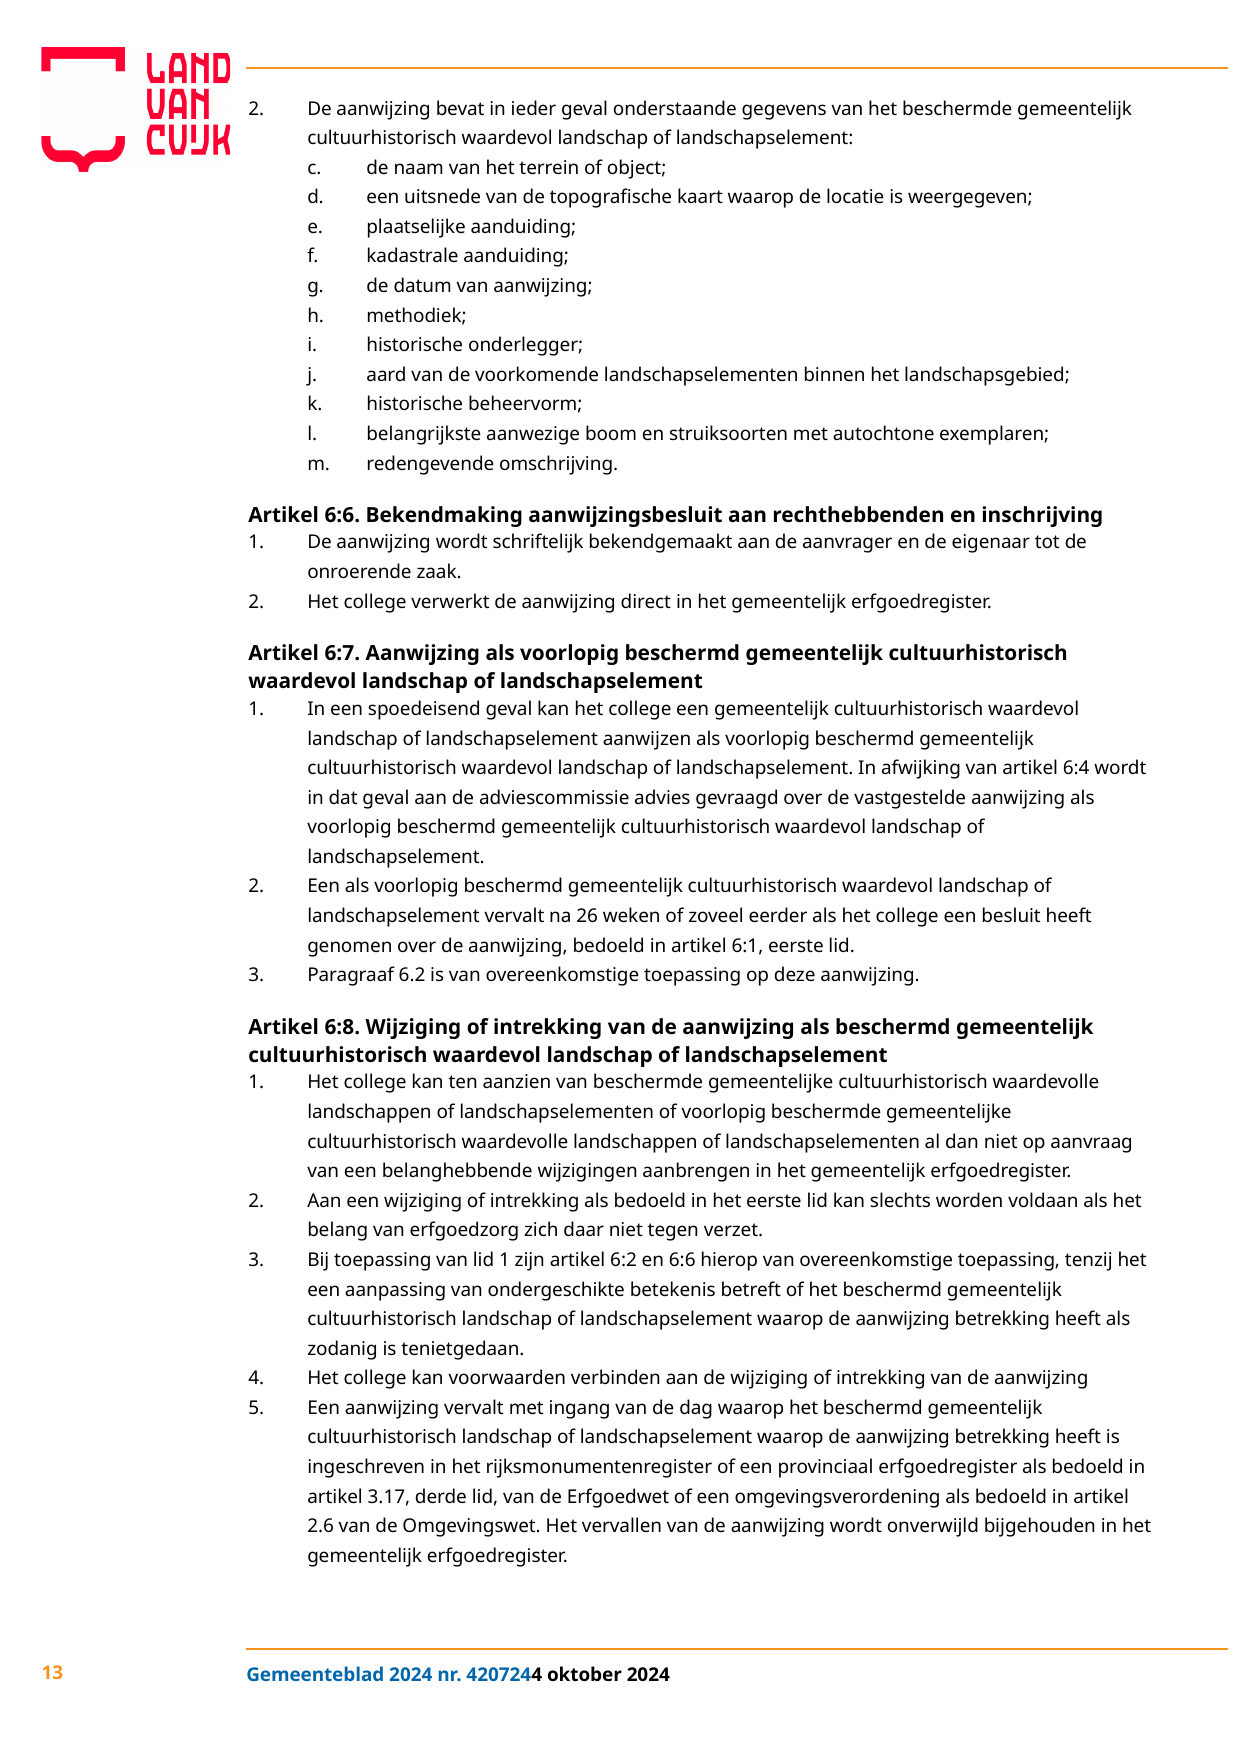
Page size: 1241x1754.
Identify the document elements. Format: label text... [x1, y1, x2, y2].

list plaatselijke aanduiding; [307, 213, 1152, 239]
list Een als voorlopig beschermd gemeentelijk cultuurhistorisch waardevol landschap of landschapselement vervalt na 26 weken of zoveel eerder als het college een besluit heeft genomen over de aanwijzing, bedoeld in artikel 6:1, eerste lid. [248, 873, 1152, 957]
list methodiek; [307, 302, 1152, 328]
list de datum van aanwijzing; [307, 272, 1152, 298]
list Het college verwerkt de aanwijzing direct in het gemeentelijk erfgoedregister. [248, 588, 1152, 613]
list De aanwijzing bevat in ieder geval onderstaande gegevens van het beschermde gemeentelijk cultuurhistorisch waardevol landschap of landschapselement: [248, 95, 1152, 150]
list De aanwijzing wordt schriftelijk bekendgemaakt aan de aanvrager en de eigenaar tot de onroerende zaak. [248, 529, 1152, 584]
list Het college kan voorwaarden verbinden aan de wijziging of intrekking van de aanwijzing [248, 1364, 1152, 1390]
list historische beheervorm; [307, 391, 1152, 416]
text Artikel 6:8. Wijziging of intrekking van de aanwijzing als beschermd gemeentelijk cultuurhistorisch waardevol landschap of landschapselement [248, 1012, 1152, 1069]
list Een aanwijzing vervalt met ingang van de dag waarop het beschermd gemeentelijk cultuurhistorisch landschap of landschapselement waarop de aanwijzing betrekking heeft is ingeschreven in het rijksmonumentenregister of een provinciaal erfgoedregister als bedoeld in artikel 3.17, derde lid, van de Erfgoedwet of een omgevingsverordening als bedoeld in artikel 2.6 van de Omgevingswet. Het vervallen van de aanwijzing wordt onverwijld bijgehouden in het gemeentelijk erfgoedregister. [248, 1394, 1152, 1568]
list Paragraaf 6.2 is van overeenkomstige toepassing op deze aanwijzing. [248, 961, 1152, 987]
text Artikel 6:6. Bekendmaking aanwijzingsbesluit aan rechthebbenden en inschrijving [248, 500, 1152, 529]
text Artikel 6:7. Aanwijzing als voorlopig beschermd gemeentelijk cultuurhistorisch waardevol landschap of landschapselement [248, 638, 1152, 695]
list de naam van het terrein of object; [307, 154, 1152, 180]
list Aan een wijziging of intrekking als bedoeld in het eerste lid kan slechts worden voldaan als het belang van erfgoedzorg zich daar niet tegen verzet. [248, 1187, 1152, 1242]
list kadastrale aanduiding; [307, 243, 1152, 268]
list belangrijkste aanwezige boom en struiksoorten met autochtone exemplaren; [307, 420, 1152, 446]
list historische onderlegger; [307, 331, 1152, 357]
list Bij toepassing van lid 1 zijn artikel 6:2 en 6:6 hierop van overeenkomstige toepassing, tenzij het een aanpassing van ondergeschikte betekenis betreft of het beschermd gemeentelijk cultuurhistorisch landschap of landschapselement waarop de aanwijzing betrekking heeft als zodanig is tenietgedaan. [248, 1246, 1152, 1361]
list aard van de voorkomende landschapselementen binnen het landschapsgebied; [307, 361, 1152, 387]
list redengevende omschrijving. [307, 450, 1152, 476]
picture [41, 47, 231, 172]
list Het college kan ten aanzien van beschermde gemeentelijke cultuurhistorisch waardevolle landschappen of landschapselementen of voorlopig beschermde gemeentelijke cultuurhistorisch waardevolle landschappen of landschapselementen al dan niet op aanvraag van een belanghebbende wijzigingen aanbrengen in het gemeentelijk erfgoedregister. [248, 1069, 1152, 1183]
list In een spoedeisend geval kan het college een gemeentelijk cultuurhistorisch waardevol landschap of landschapselement aanwijzen als voorlopig beschermd gemeentelijk cultuurhistorisch waardevol landschap of landschapselement. In afwijking van artikel 6:4 wordt in dat geval aan de adviescommissie advies gevraagd over de vastgestelde aanwijzing als voorlopig beschermd gemeentelijk cultuurhistorisch waardevol landschap of landschapselement. [248, 695, 1152, 869]
list een uitsnede van de topografische kaart waarop de locatie is weergegeven; [307, 183, 1152, 209]
